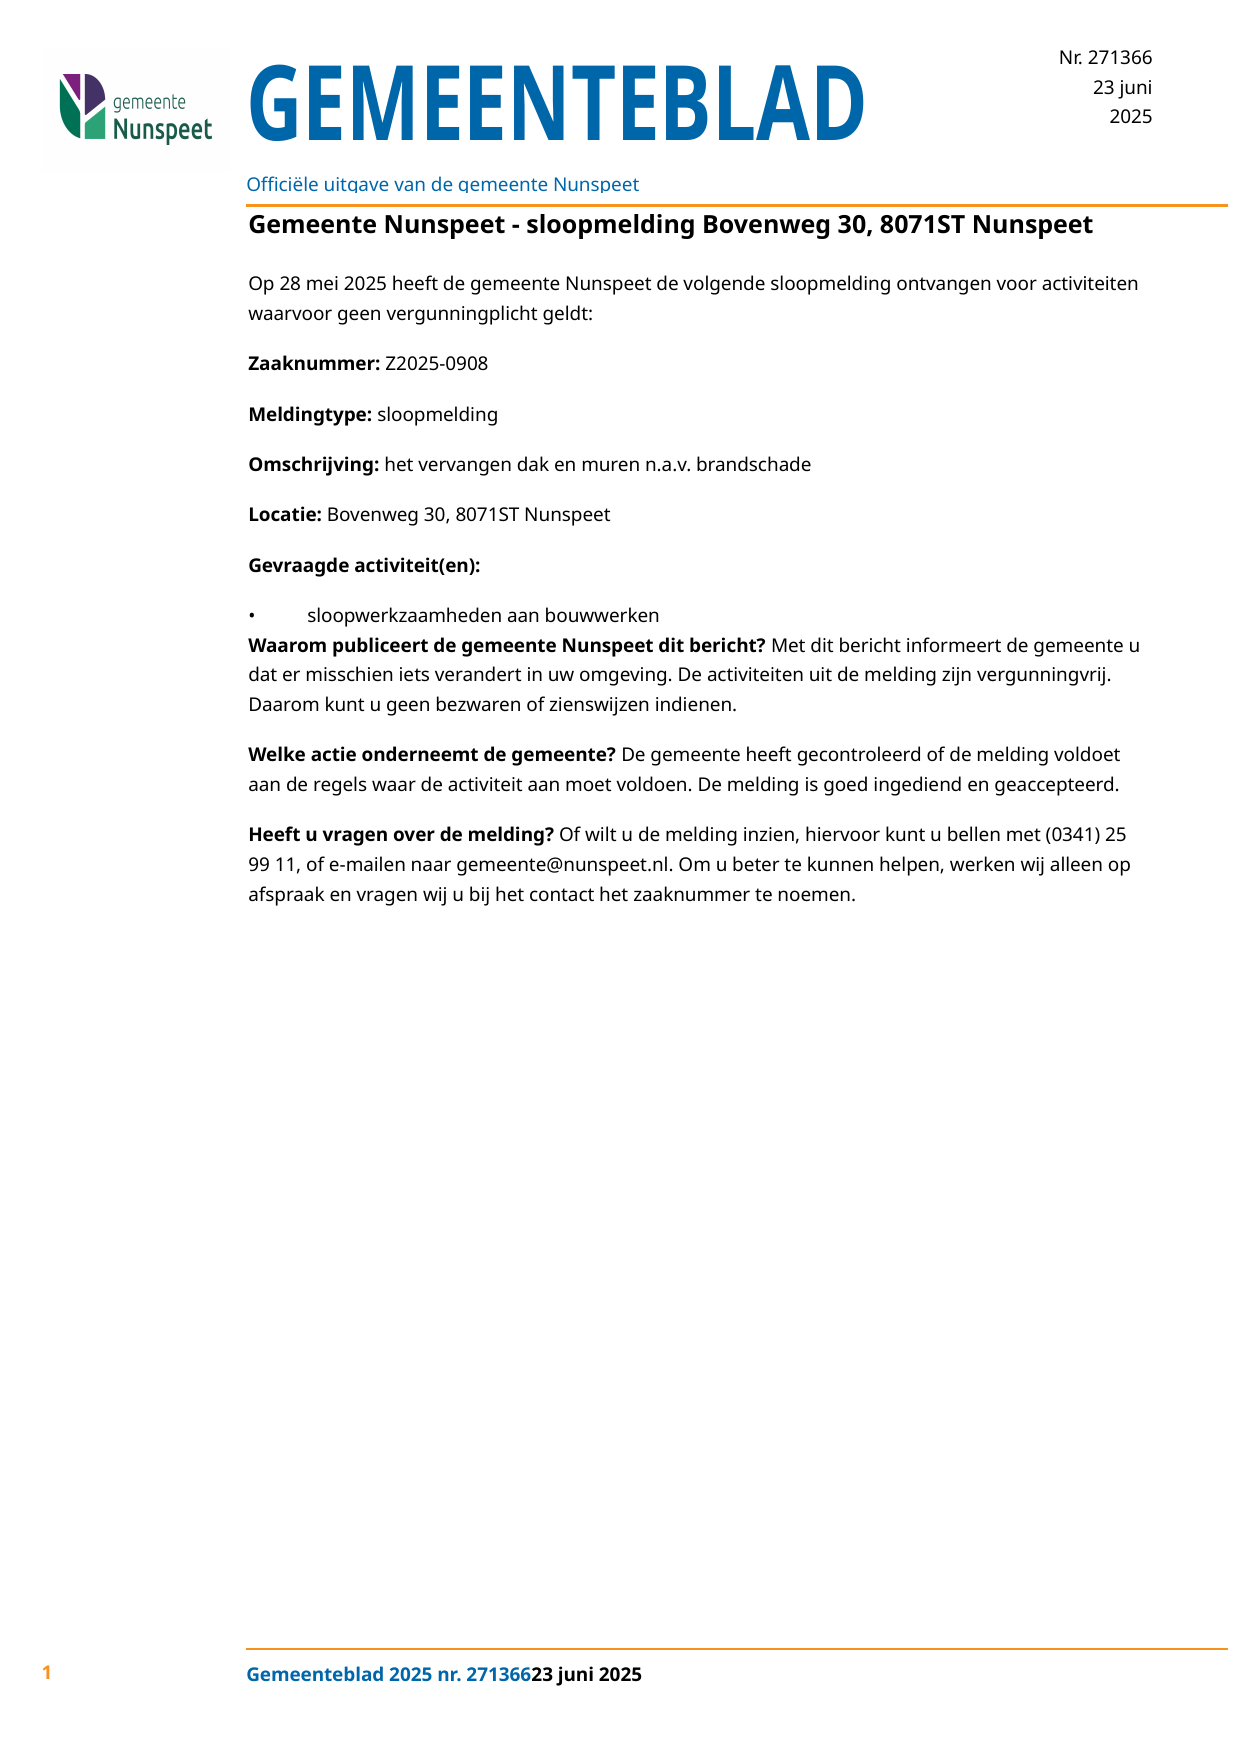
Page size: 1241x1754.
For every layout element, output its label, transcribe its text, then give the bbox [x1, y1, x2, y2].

text Locatie: Bovenweg 30, 8071ST Nunspeet [248, 502, 1152, 527]
text Omschrijving: het vervangen dak en muren n.a.v. brandschade [248, 451, 1152, 477]
text Gemeente Nunspeet - sloopmelding Bovenweg 30, 8071ST Nunspeet [248, 207, 1152, 241]
text Heeft u vragen over de melding? Of wilt u de melding inzien, hiervoor kunt u bellen met (0341) 25 99 11, of e-mailen naar gemeente@nunspeet.nl. Om u beter te kunnen helpen, werken wij alleen op afspraak en vragen wij u bij het contact het zaaknummer te noemen. [248, 822, 1152, 906]
picture [41, 47, 231, 172]
text Waarom publiceert de gemeente Nunspeet dit bericht? Met dit bericht informeert de gemeente u dat er misschien iets verandert in uw omgeving. De activiteiten uit de melding zijn vergunningvrij. Daarom kunt u geen bezwaren of zienswijzen indienen. [248, 632, 1152, 717]
text Welke actie onderneemt de gemeente? De gemeente heeft gecontroleerd of de melding voldoet aan de regels waar de activiteit aan moet voldoen. De melding is goed ingediend en geaccepteerd. [248, 742, 1152, 797]
text Op 28 mei 2025 heeft de gemeente Nunspeet de volgende sloopmelding ontvangen voor activiteiten waarvoor geen vergunningplicht geldt: [248, 270, 1152, 326]
text Meldingtype: sloopmelding [248, 401, 1152, 426]
text Gevraagde activiteit(en): [248, 552, 1152, 578]
text Zaaknummer: Z2025-0908 [248, 350, 1152, 376]
list sloopwerkzaamheden aan bouwwerken [248, 602, 1152, 628]
